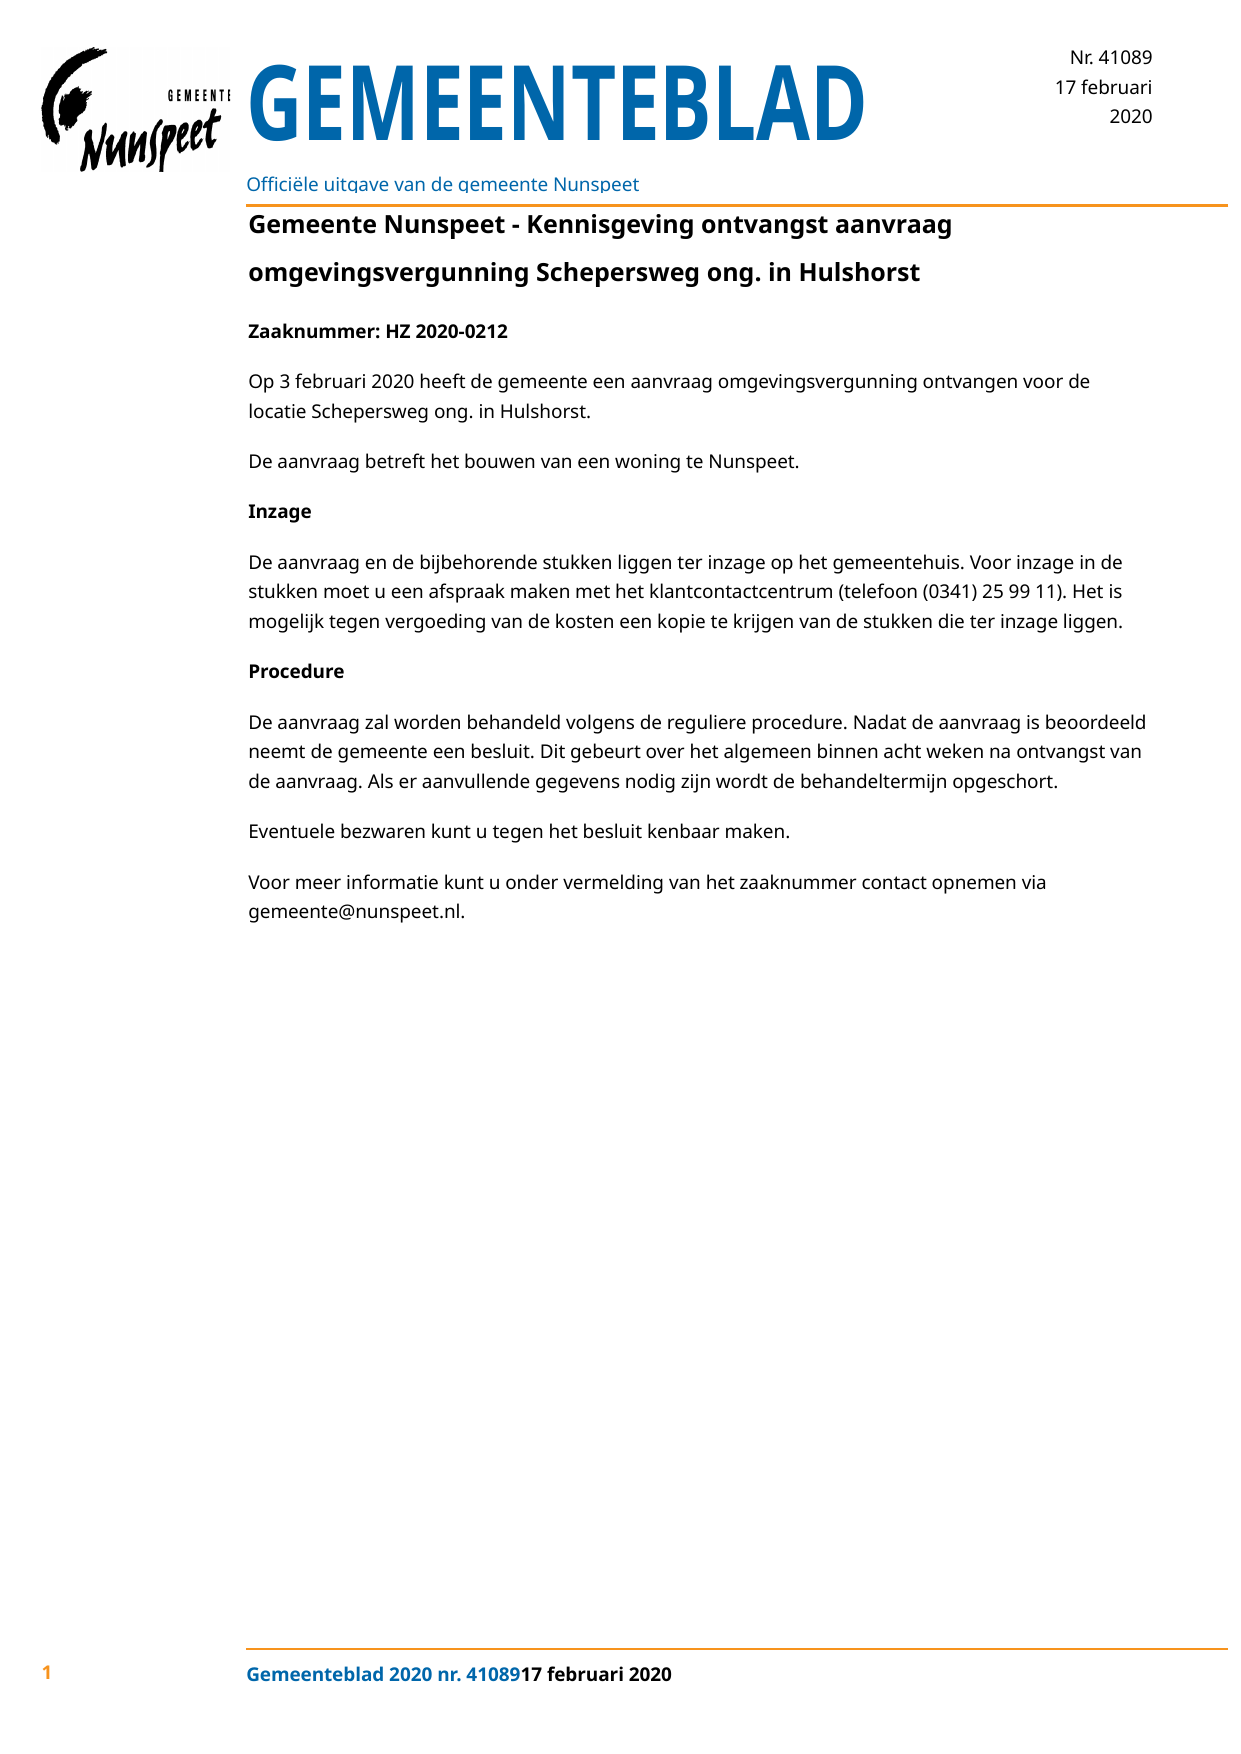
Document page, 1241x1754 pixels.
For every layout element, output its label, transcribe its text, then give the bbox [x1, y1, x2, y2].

picture [41, 47, 231, 172]
text Inzage [248, 499, 1152, 524]
text De aanvraag betreft het bouwen van een woning te Nunspeet. [248, 448, 1152, 474]
text Procedure [248, 659, 1152, 684]
text Voor meer informatie kunt u onder vermelding van het zaaknummer contact opnemen via gemeente@nunspeet.nl. [248, 869, 1152, 924]
text Gemeente Nunspeet - Kennisgeving ontvangst aanvraag omgevingsvergunning Schepersweg ong. in Hulshorst [248, 207, 1152, 288]
text Zaaknummer: HZ 2020-0212 [248, 318, 1152, 344]
text Op 3 februari 2020 heeft de gemeente een aanvraag omgevingsvergunning ontvangen voor de locatie Schepersweg ong. in Hulshorst. [248, 368, 1152, 424]
text Eventuele bezwaren kunt u tegen het besluit kenbaar maken. [248, 819, 1152, 844]
text De aanvraag en de bijbehorende stukken liggen ter inzage op het gemeentehuis. Voor inzage in de stukken moet u een afspraak maken met het klantcontactcentrum (telefoon (0341) 25 99 11). Het is mogelijk tegen vergoeding van de kosten een kopie te krijgen van de stukken die ter inzage liggen. [248, 549, 1152, 634]
text De aanvraag zal worden behandeld volgens de reguliere procedure. Nadat de aanvraag is beoordeeld neemt de gemeente een besluit. Dit gebeurt over het algemeen binnen acht weken na ontvangst van de aanvraag. Als er aanvullende gegevens nodig zijn wordt de behandeltermijn opgeschort. [248, 709, 1152, 794]
